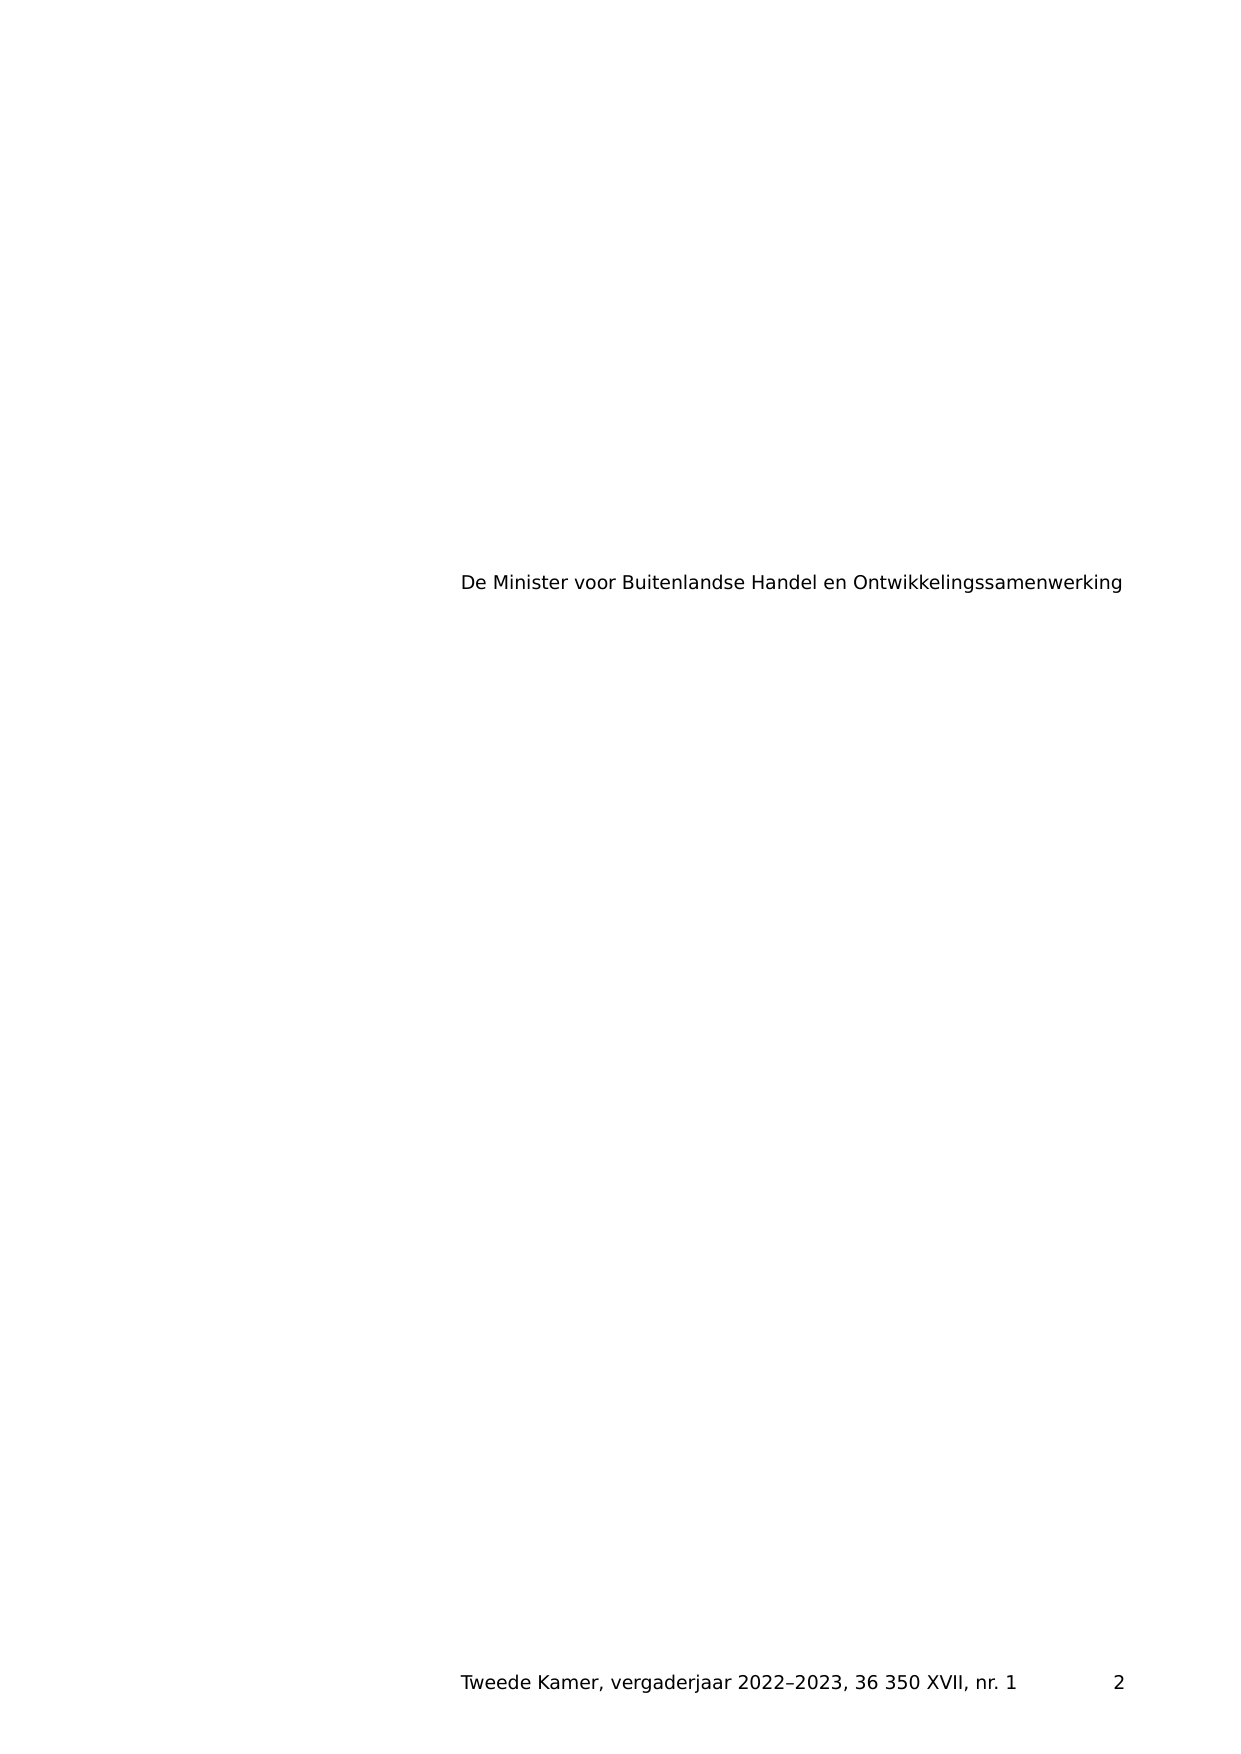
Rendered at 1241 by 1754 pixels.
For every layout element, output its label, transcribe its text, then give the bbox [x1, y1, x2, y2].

text De Minister voor Buitenlandse Handel en Ontwikkelingssamenwerking [461, 572, 1125, 594]
